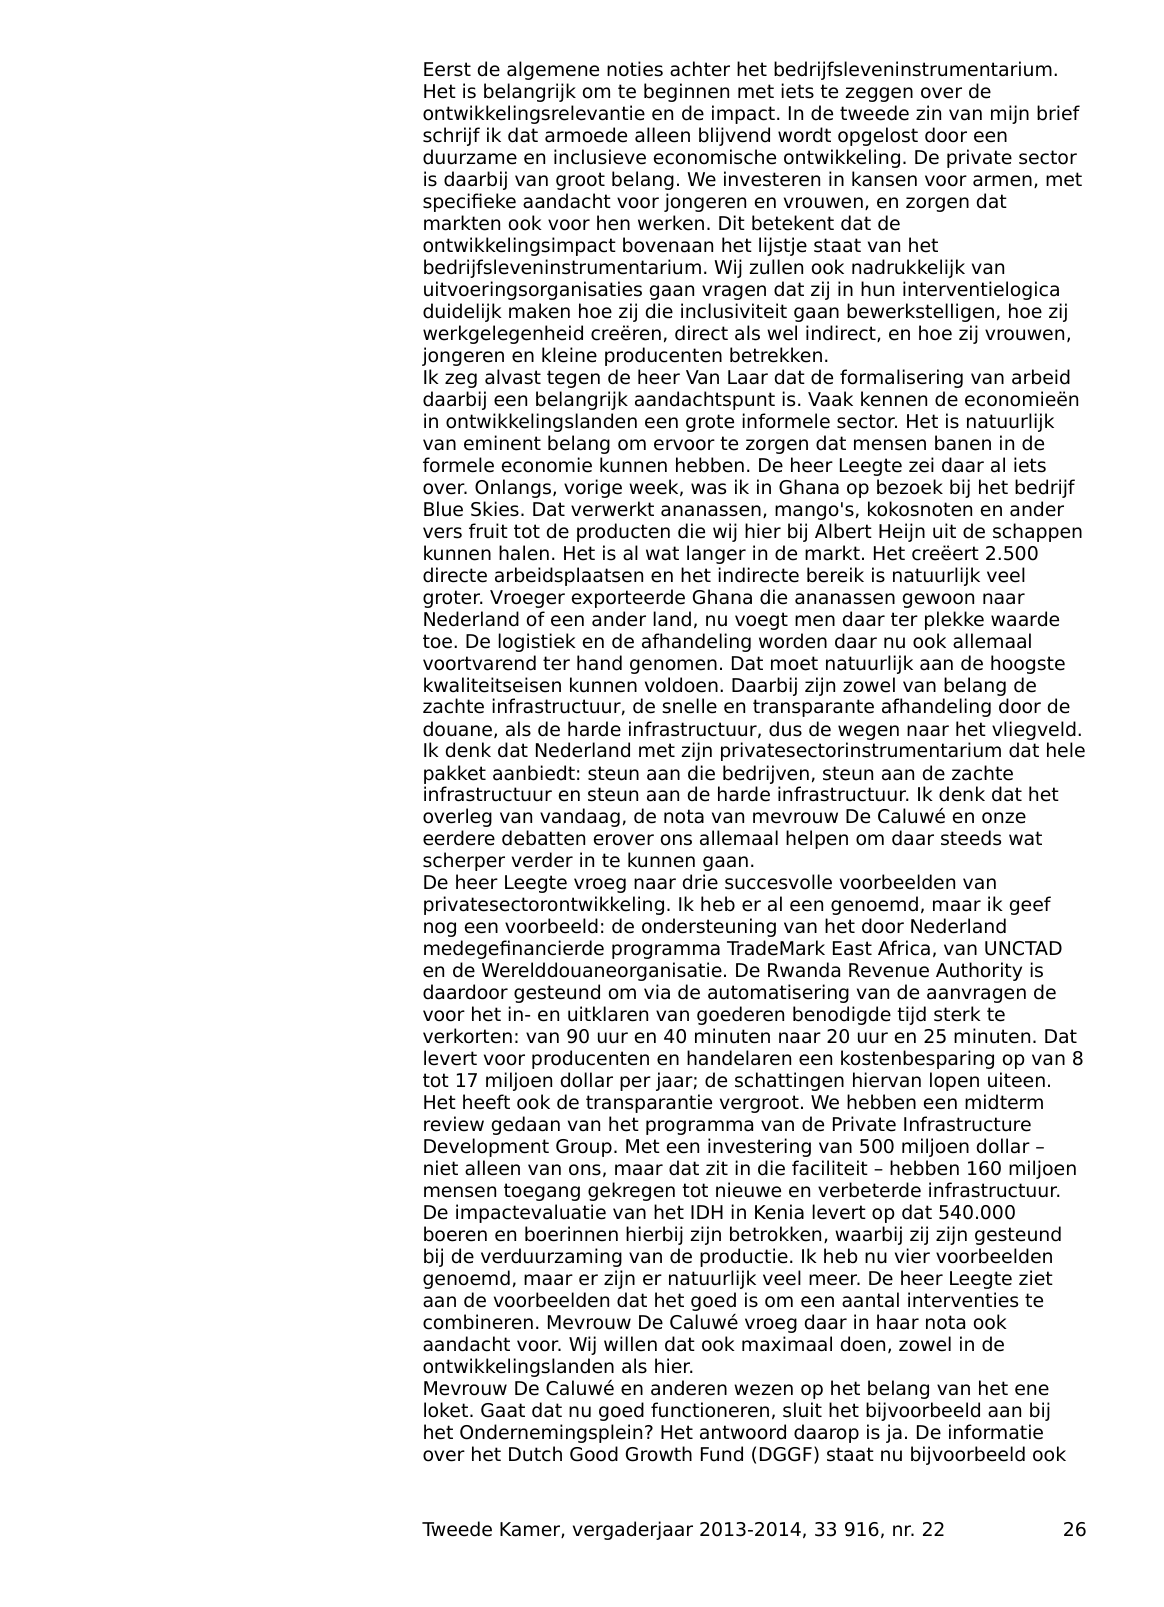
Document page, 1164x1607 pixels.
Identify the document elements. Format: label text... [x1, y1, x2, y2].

text Ik zeg alvast tegen de heer Van Laar dat de formalisering van arbeid daarbij een belangrijk aandachtspunt is. Vaak kennen de economieën in ontwikkelingslanden een grote informele sector. Het is natuurlijk van eminent belang om ervoor te zorgen dat mensen banen in de formele economie kunnen hebben. De heer Leegte zei daar al iets over. Onlangs, vorige week, was ik in Ghana op bezoek bij het bedrijf Blue Skies. Dat verwerkt ananassen, mango's, kokosnoten en ander vers fruit tot de producten die wij hier bij Albert Heijn uit de schappen kunnen halen. Het is al wat langer in de markt. Het creëert 2.500 directe arbeidsplaatsen en het indirecte bereik is natuurlijk veel groter. Vroeger exporteerde Ghana die ananassen gewoon naar Nederland of een ander land, nu voegt men daar ter plekke waarde toe. De logistiek en de afhandeling worden daar nu ook allemaal voortvarend ter hand genomen. Dat moet natuurlijk aan de hoogste kwaliteitseisen kunnen voldoen. Daarbij zijn zowel van belang de zachte infrastructuur, de snelle en transparante afhandeling door de douane, als de harde infrastructuur, dus de wegen naar het vliegveld. Ik denk dat Nederland met zijn privatesectorinstrumentarium dat hele pakket aanbiedt: steun aan die bedrijven, steun aan de zachte infrastructuur en steun aan de harde infrastructuur. Ik denk dat het overleg van vandaag, de nota van mevrouw De Caluwé en onze eerdere debatten erover ons allemaal helpen om daar steeds wat scherper verder in te kunnen gaan. [422, 367, 1087, 872]
text Mevrouw De Caluwé en anderen wezen op het belang van het ene loket. Gaat dat nu goed functioneren, sluit het bijvoorbeeld aan bij het Ondernemingsplein? Het antwoord daarop is ja. De informatie over het Dutch Good Growth Fund (DGGF) staat nu bijvoorbeeld ook [422, 1378, 1087, 1466]
text De heer Leegte vroeg naar drie succesvolle voorbeelden van privatesectorontwikkeling. Ik heb er al een genoemd, maar ik geef nog een voorbeeld: de ondersteuning van het door Nederland medegefinancierde programma TradeMark East Africa, van UNCTAD en de Werelddouaneorganisatie. De Rwanda Revenue Authority is daardoor gesteund om via de automatisering van de aanvragen de voor het in- en uitklaren van goederen benodigde tijd sterk te verkorten: van 90 uur en 40 minuten naar 20 uur en 25 minuten. Dat levert voor producenten en handelaren een kostenbesparing op van 8 tot 17 miljoen dollar per jaar; de schattingen hiervan lopen uiteen. Het heeft ook de transparantie vergroot. We hebben een midterm review gedaan van het programma van de Private Infrastructure Development Group. Met een investering van 500 miljoen dollar – niet alleen van ons, maar dat zit in die faciliteit – hebben 160 miljoen mensen toegang gekregen tot nieuwe en verbeterde infrastructuur. De impactevaluatie van het IDH in Kenia levert op dat 540.000 boeren en boerinnen hierbij zijn betrokken, waarbij zij zijn gesteund bij de verduurzaming van de productie. Ik heb nu vier voorbeelden genoemd, maar er zijn er natuurlijk veel meer. De heer Leegte ziet aan de voorbeelden dat het goed is om een aantal interventies te combineren. Mevrouw De Caluwé vroeg daar in haar nota ook aandacht voor. Wij willen dat ook maximaal doen, zowel in de ontwikkelingslanden als hier. [422, 872, 1087, 1378]
text Eerst de algemene noties achter het bedrijfsleveninstrumentarium. Het is belangrijk om te beginnen met iets te zeggen over de ontwikkelingsrelevantie en de impact. In de tweede zin van mijn brief schrijf ik dat armoede alleen blijvend wordt opgelost door een duurzame en inclusieve economische ontwikkeling. De private sector is daarbij van groot belang. We investeren in kansen voor armen, met specifieke aandacht voor jongeren en vrouwen, en zorgen dat markten ook voor hen werken. Dit betekent dat de ontwikkelingsimpact bovenaan het lijstje staat van het bedrijfsleveninstrumentarium. Wij zullen ook nadrukkelijk van uitvoeringsorganisaties gaan vragen dat zij in hun interventielogica duidelijk maken hoe zij die inclusiviteit gaan bewerkstelligen, hoe zij werkgelegenheid creëren, direct als wel indirect, en hoe zij vrouwen, jongeren en kleine producenten betrekken. [422, 59, 1087, 367]
